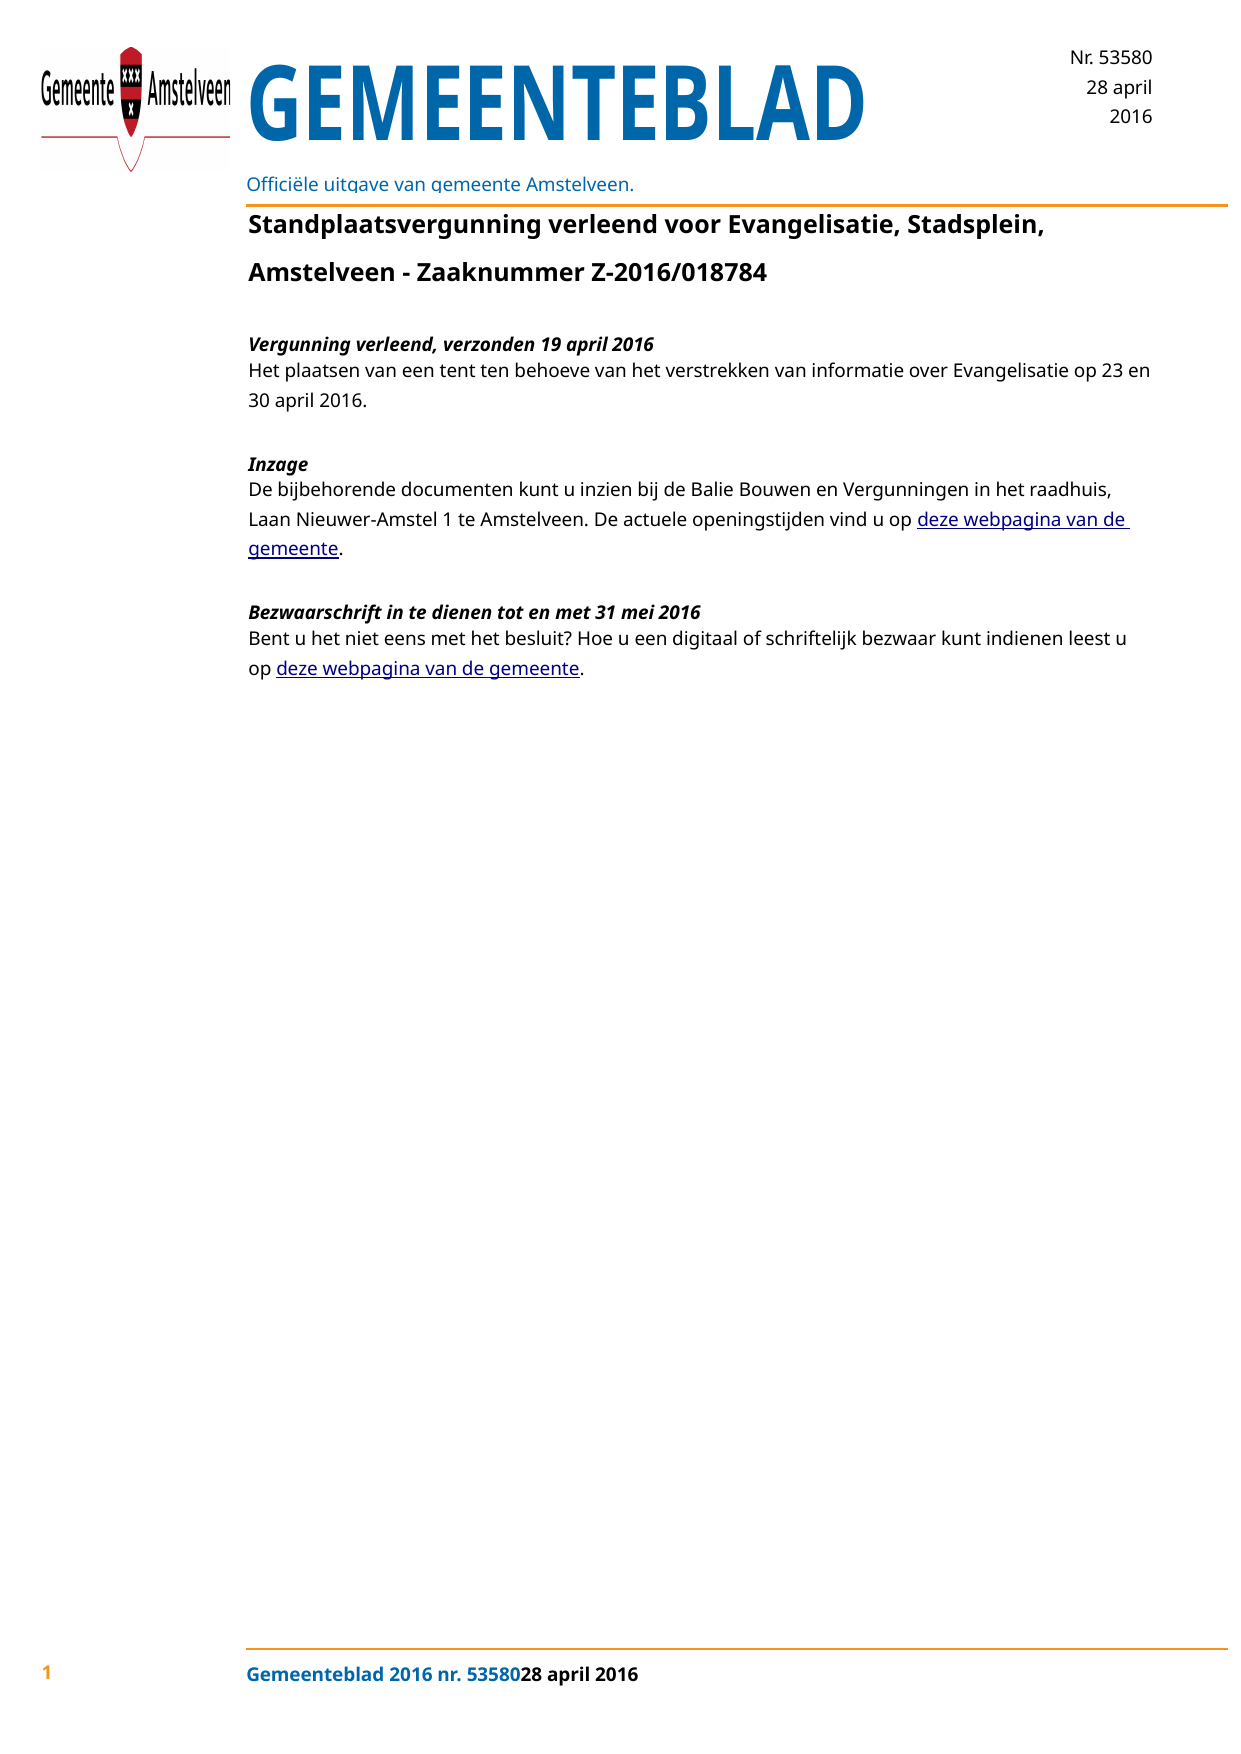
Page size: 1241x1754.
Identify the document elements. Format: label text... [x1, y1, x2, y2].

text Standplaatsvergunning verleend voor Evangelisatie, Stadsplein, Amstelveen - Zaaknummer Z-2016/018784 [248, 207, 1152, 288]
text De bijbehorende documenten kunt u inzien bij de Balie Bouwen en Vergunningen in het raadhuis, Laan Nieuwer-Amstel 1 te Amstelveen. De actuele openingstijden vind u op deze webpagina van de gemeente. [248, 476, 1152, 561]
text Vergunning verleend, verzonden 19 april 2016 [248, 331, 1152, 357]
text Inzage [248, 451, 1152, 476]
text Bezwaarschrift in te dienen tot en met 31 mei 2016 [248, 599, 1152, 625]
text Het plaatsen van een tent ten behoeve van het verstrekken van informatie over Evangelisatie op 23 en 30 april 2016. [248, 357, 1152, 412]
text Bent u het niet eens met het besluit? Hoe u een digitaal of schriftelijk bezwaar kunt indienen leest u op deze webpagina van de gemeente. [248, 625, 1152, 681]
picture [41, 47, 231, 172]
